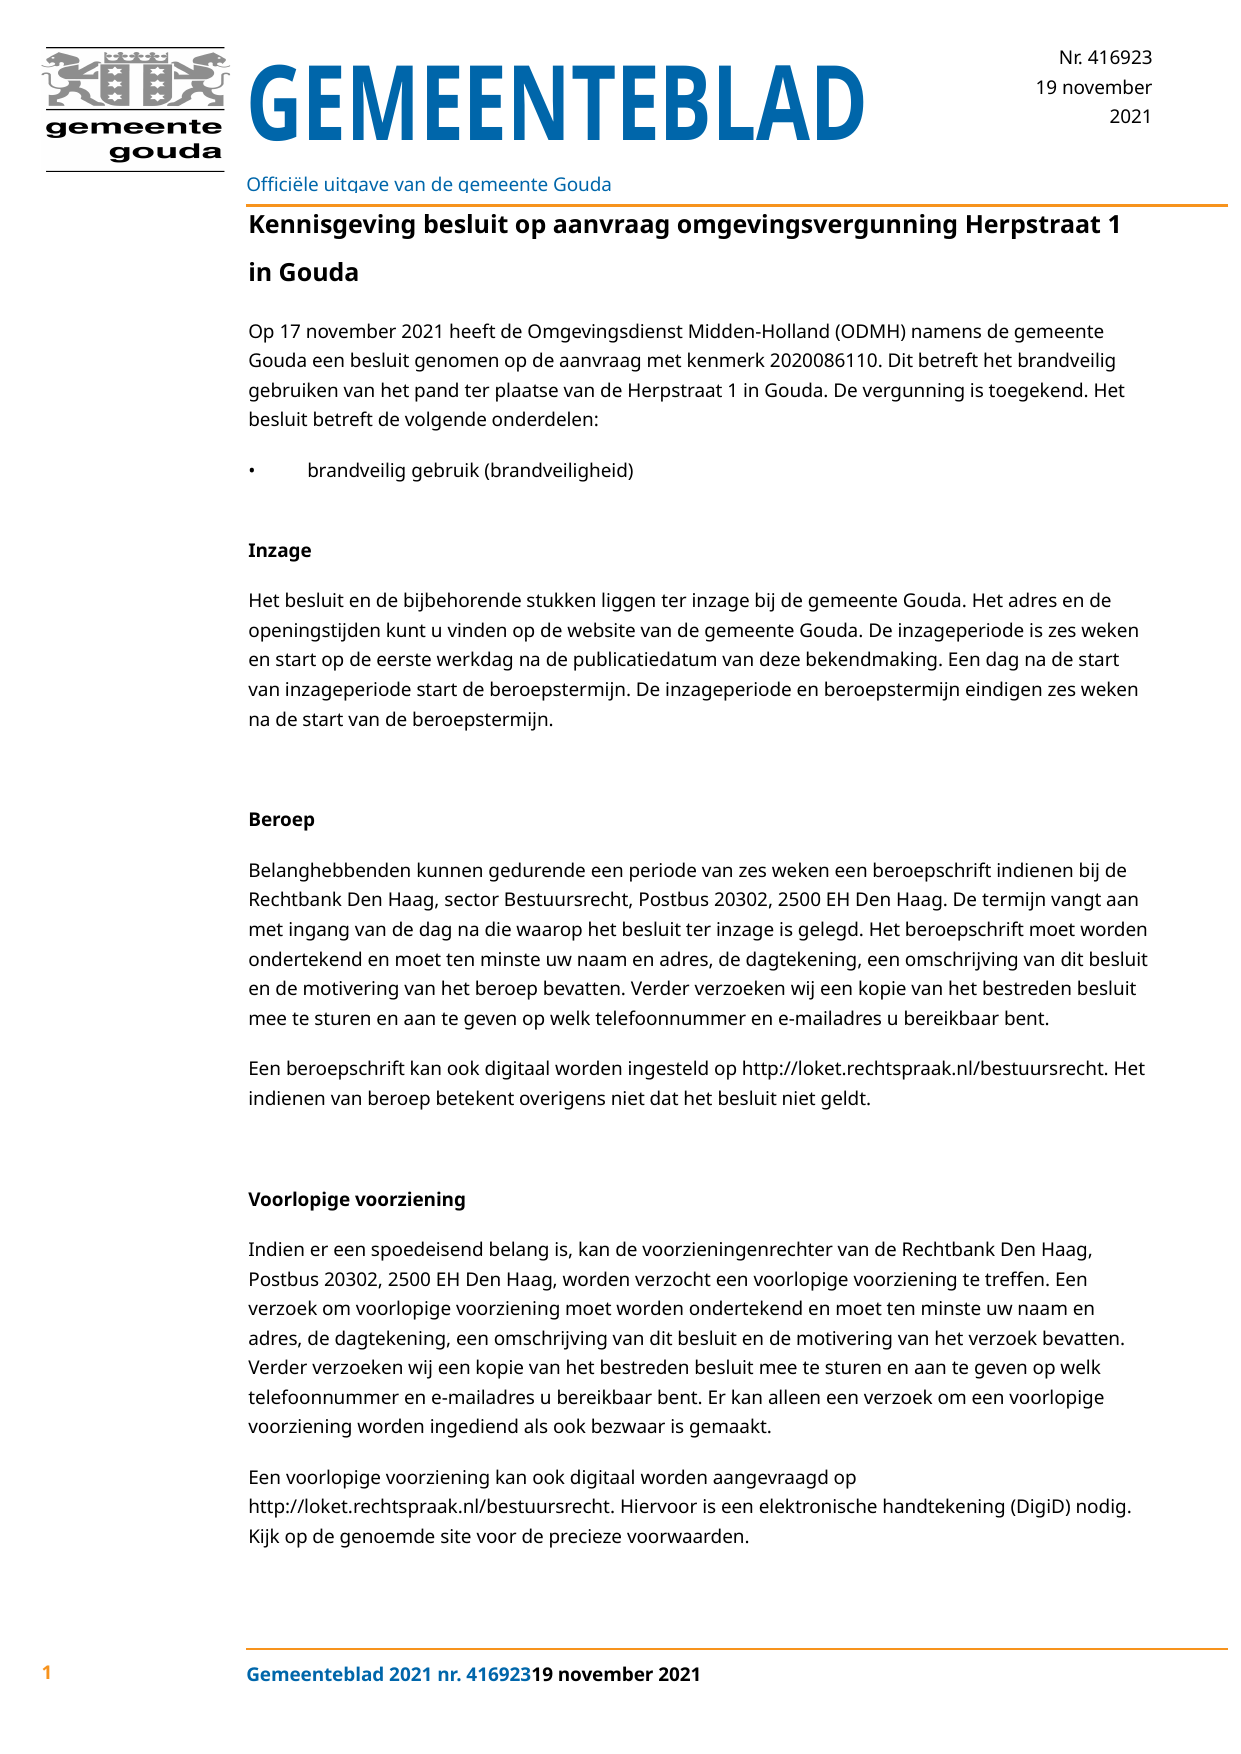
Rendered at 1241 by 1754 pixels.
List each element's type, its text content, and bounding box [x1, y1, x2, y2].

text Op 17 november 2021 heeft de Omgevingsdienst Midden-Holland (ODMH) namens de gemeente Gouda een besluit genomen op de aanvraag met kenmerk 2020086110. Dit betreft het brandveilig gebruiken van het pand ter plaatse van de Herpstraat 1 in Gouda. De vergunning is toegekend. Het besluit betreft de volgende onderdelen: [248, 318, 1152, 432]
text Belanghebbenden kunnen gedurende een periode van zes weken een beroepschrift indienen bij de Rechtbank Den Haag, sector Bestuursrecht, Postbus 20302, 2500 EH Den Haag. De termijn vangt aan met ingang van de dag na die waarop het besluit ter inzage is gelegd. Het beroepschrift moet worden ondertekend en moet ten minste uw naam en adres, de dagtekening, een omschrijving van dit besluit en de motivering van het beroep bevatten. Verder verzoeken wij een kopie van het bestreden besluit mee te sturen en aan te geven op welk telefoonnummer en e-mailadres u bereikbaar bent. [248, 857, 1152, 1031]
text Inzage [248, 537, 1152, 563]
text Beroep [248, 807, 1152, 832]
text Kennisgeving besluit op aanvraag omgevingsvergunning Herpstraat 1 in Gouda [248, 207, 1152, 288]
text Het besluit en de bijbehorende stukken liggen ter inzage bij de gemeente Gouda. Het adres en de openingstijden kunt u vinden op de website van de gemeente Gouda. De inzageperiode is zes weken en start op de eerste werkdag na de publicatiedatum van deze bekendmaking. Een dag na de start van inzageperiode start de beroepstermijn. De inzageperiode en beroepstermijn eindigen zes weken na de start van de beroepstermijn. [248, 587, 1152, 732]
text Een beroepschrift kan ook digitaal worden ingesteld op http://loket.rechtspraak.nl/bestuursrecht. Het indienen van beroep betekent overigens niet dat het besluit niet geldt. [248, 1055, 1152, 1111]
text Indien er een spoedeisend belang is, kan de voorzieningenrechter van de Rechtbank Den Haag, Postbus 20302, 2500 EH Den Haag, worden verzocht een voorlopige voorziening te treffen. Een verzoek om voorlopige voorziening moet worden ondertekend en moet ten minste uw naam en adres, de dagtekening, een omschrijving van dit besluit en de motivering van het verzoek bevatten. Verder verzoeken wij een kopie van het bestreden besluit mee te sturen en aan te geven op welk telefoonnummer en e-mailadres u bereikbaar bent. Er kan alleen een verzoek om een voorlopige voorziening worden ingediend als ook bezwaar is gemaakt. [248, 1236, 1152, 1439]
text Voorlopige voorziening [248, 1186, 1152, 1212]
picture [41, 47, 231, 172]
text Een voorlopige voorziening kan ook digitaal worden aangevraagd op http://loket.rechtspraak.nl/bestuursrecht. Hiervoor is een elektronische handtekening (DigiD) nodig. Kijk op de genoemde site voor de precieze voorwaarden. [248, 1464, 1152, 1549]
list brandveilig gebruik (brandveiligheid) [248, 457, 1152, 483]
